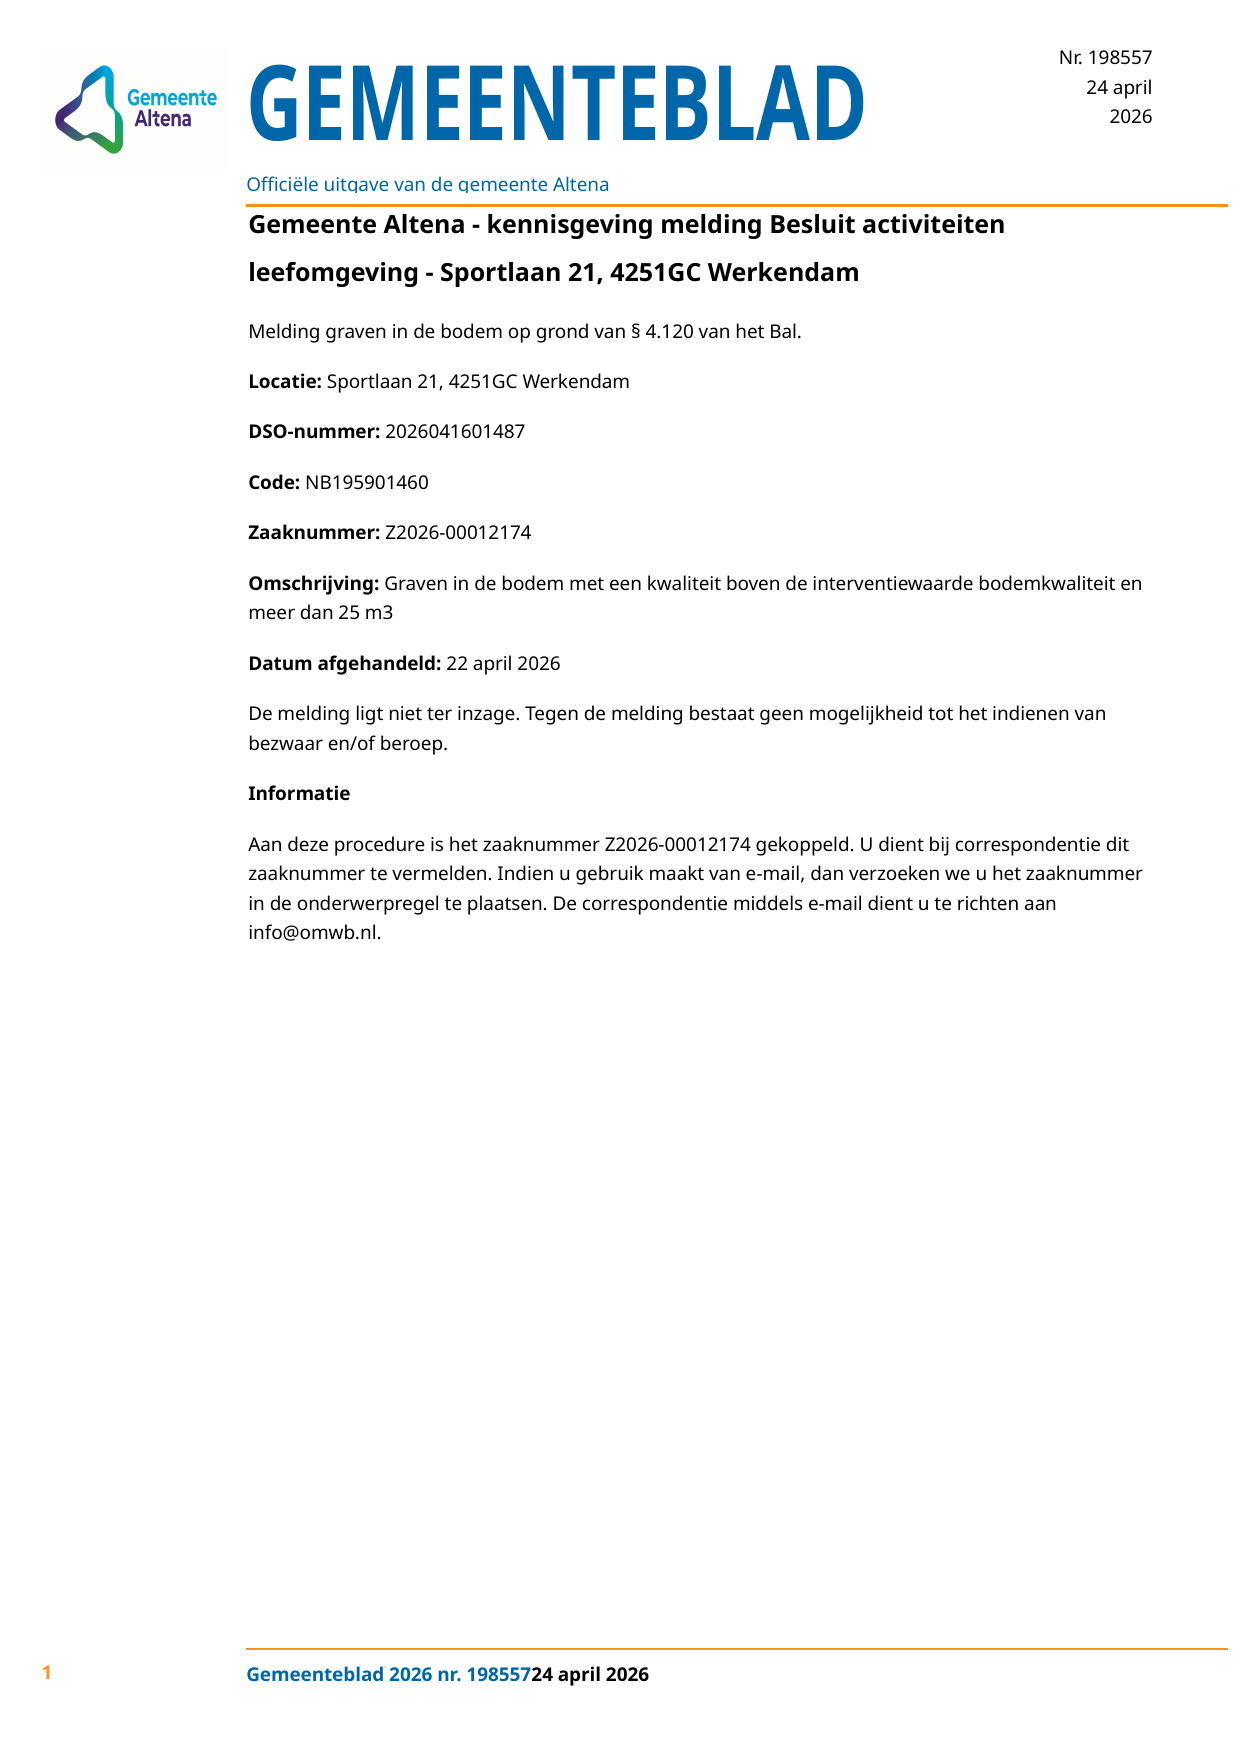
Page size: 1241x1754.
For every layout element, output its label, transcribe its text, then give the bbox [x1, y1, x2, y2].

text Omschrijving: Graven in de bodem met een kwaliteit boven de interventiewaarde bodemkwaliteit en meer dan 25 m3 [248, 570, 1152, 625]
text Code: NB195901460 [248, 469, 1152, 495]
text De melding ligt niet ter inzage. Tegen de melding bestaat geen mogelijkheid tot het indienen van bezwaar en/of beroep. [248, 700, 1152, 756]
text Melding graven in de bodem op grond van § 4.120 van het Bal. [248, 318, 1152, 344]
text Locatie: Sportlaan 21, 4251GC Werkendam [248, 368, 1152, 394]
text Aan deze procedure is het zaaknummer Z2026-00012174 gekoppeld. U dient bij correspondentie dit zaaknummer te vermelden. Indien u gebruik maakt van e-mail, dan verzoeken we u het zaaknummer in de onderwerpregel te plaatsen. De correspondentie middels e-mail dient u te richten aan info@omwb.nl. [248, 831, 1152, 945]
text Informatie [248, 780, 1152, 806]
text Gemeente Altena - kennisgeving melding Besluit activiteiten leefomgeving - Sportlaan 21, 4251GC Werkendam [248, 207, 1152, 288]
text DSO-nummer: 2026041601487 [248, 419, 1152, 444]
picture [41, 47, 231, 172]
text Zaaknummer: Z2026-00012174 [248, 519, 1152, 545]
text Datum afgehandeld: 22 april 2026 [248, 650, 1152, 676]
